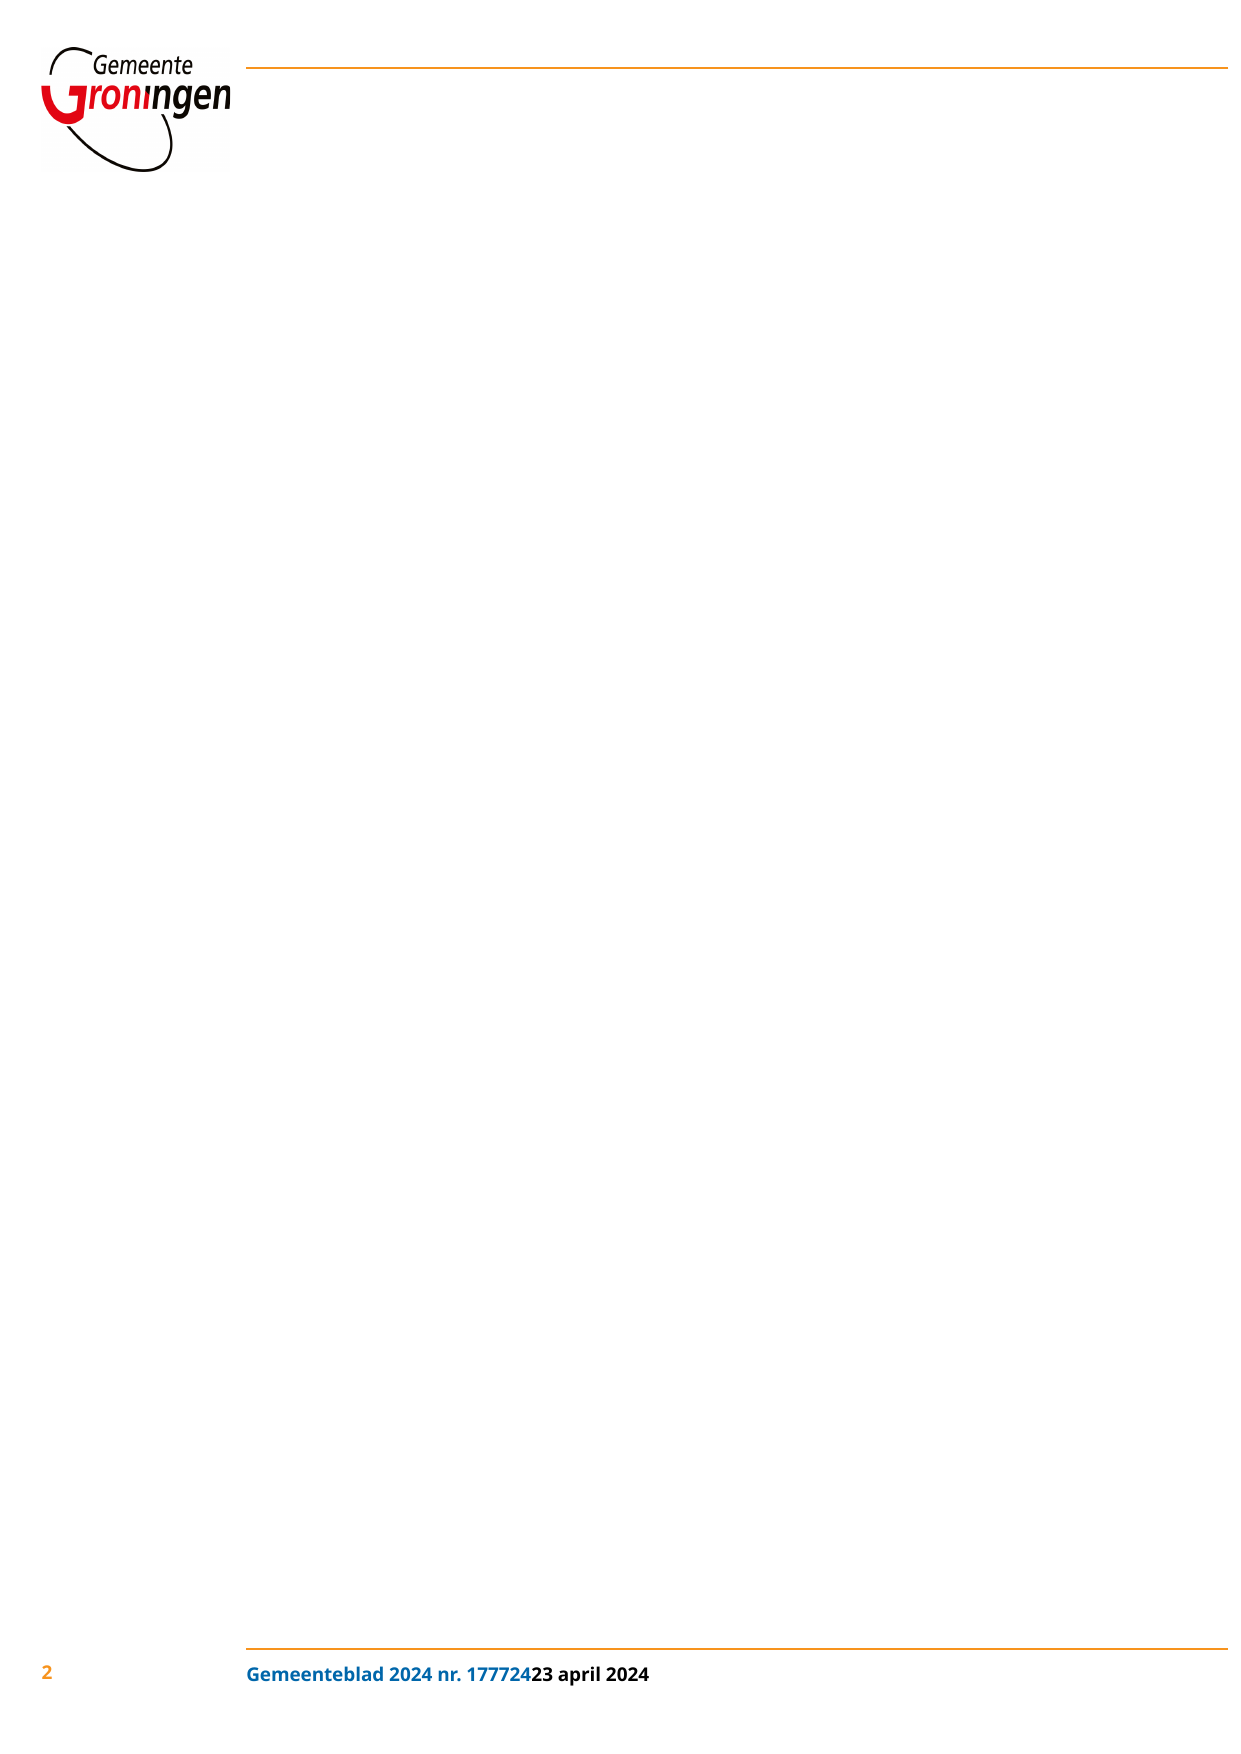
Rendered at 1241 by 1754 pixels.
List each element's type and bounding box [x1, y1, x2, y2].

picture [41, 47, 231, 172]
